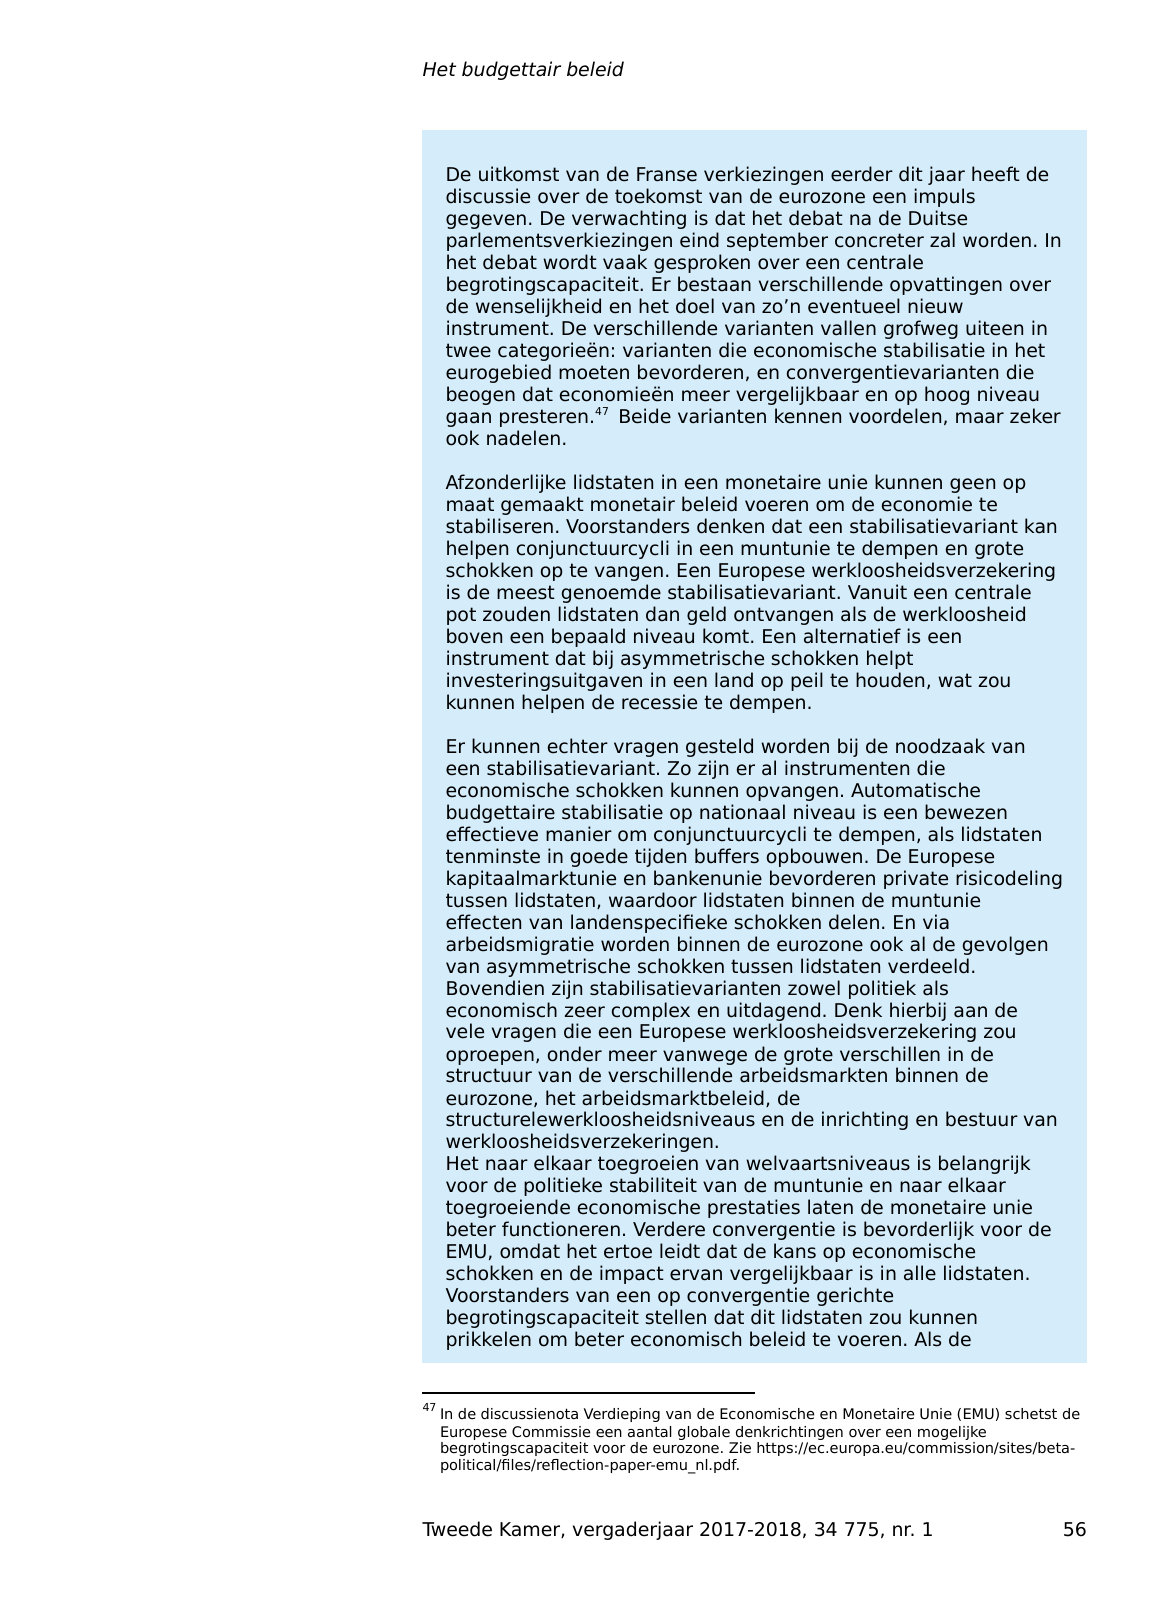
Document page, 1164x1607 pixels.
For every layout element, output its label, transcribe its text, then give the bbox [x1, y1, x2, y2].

table_header De uitkomst van de Franse verkiezingen eerder dit jaar heeft de discussie over de toekomst van de eurozone een impuls gegeven. De verwachting is dat het debat na de Duitse parlementsverkiezingen eind september concreter zal worden. In het debat wordt vaak gesproken over een centrale begrotingscapaciteit. Er bestaan verschillende opvattingen over de wenselijkheid en het doel van zo’n eventueel nieuw instrument. De verschillende varianten vallen grofweg uiteen in twee categorieën: varianten die economische stabilisatie in het eurogebied moeten bevorderen, en convergentievarianten die beogen dat economieën meer vergelijkbaar en op hoog niveau gaan presteren. Beide varianten kennen voordelen, maar zeker ook nadelen. Afzonderlijke lidstaten in een monetaire unie kunnen geen op maat gemaakt monetair beleid voeren om de economie te stabiliseren. Voorstanders denken dat een stabilisatievariant kan helpen conjunctuurcycli in een muntunie te dempen en grote schokken op te vangen. Een Europese werkloosheidsverzekering is de meest genoemde stabilisatievariant. Vanuit een centrale pot zouden lidstaten dan geld ontvangen als de werkloosheid boven een bepaald niveau komt. Een alternatief is een instrument dat bij asymmetrische schokken helpt investeringsuitgaven in een land op peil te houden, wat zou kunnen helpen de recessie te dempen. Er kunnen echter vragen gesteld worden bij de noodzaak van een stabilisatievariant. Zo zijn er al instrumenten die economische schokken kunnen opvangen. Automatische budgettaire stabilisatie op nationaal niveau is een bewezen effectieve manier om conjunctuurcycli te dempen, als lidstaten tenminste in goede tijden buffers opbouwen. De Europese kapitaalmarktunie en bankenunie bevorderen private risicodeling tussen lidstaten, waardoor lidstaten binnen de muntunie effecten van landenspecifieke schokken delen. En via arbeidsmigratie worden binnen de eurozone ook al de gevolgen van asymmetrische schokken tussen lidstaten verdeeld. Bovendien zijn stabilisatievarianten zowel politiek als economisch zeer complex en uitdagend. Denk hierbij aan de vele vragen die een Europese werkloosheidsverzekering zou oproepen, onder meer vanwege de grote verschillen in de structuur van de verschillende arbeidsmarkten binnen de eurozone, het arbeidsmarktbeleid, de structurelewerkloosheidsniveaus en de inrichting en bestuur van werkloosheidsverzekeringen. Het naar elkaar toegroeien van welvaartsniveaus is belangrijk voor de politieke stabiliteit van de muntunie en naar elkaar toegroeiende economische prestaties laten de monetaire unie beter functioneren. Verdere convergentie is bevorderlijk voor de EMU, omdat het ertoe leidt dat de kans op economische schokken en de impact ervan vergelijkbaar is in alle lidstaten. Voorstanders van een op convergentie gerichte begrotingscapaciteit stellen dat dit lidstaten zou kunnen prikkelen om beter economisch beleid te voeren. Als de [422, 130, 1087, 1363]
